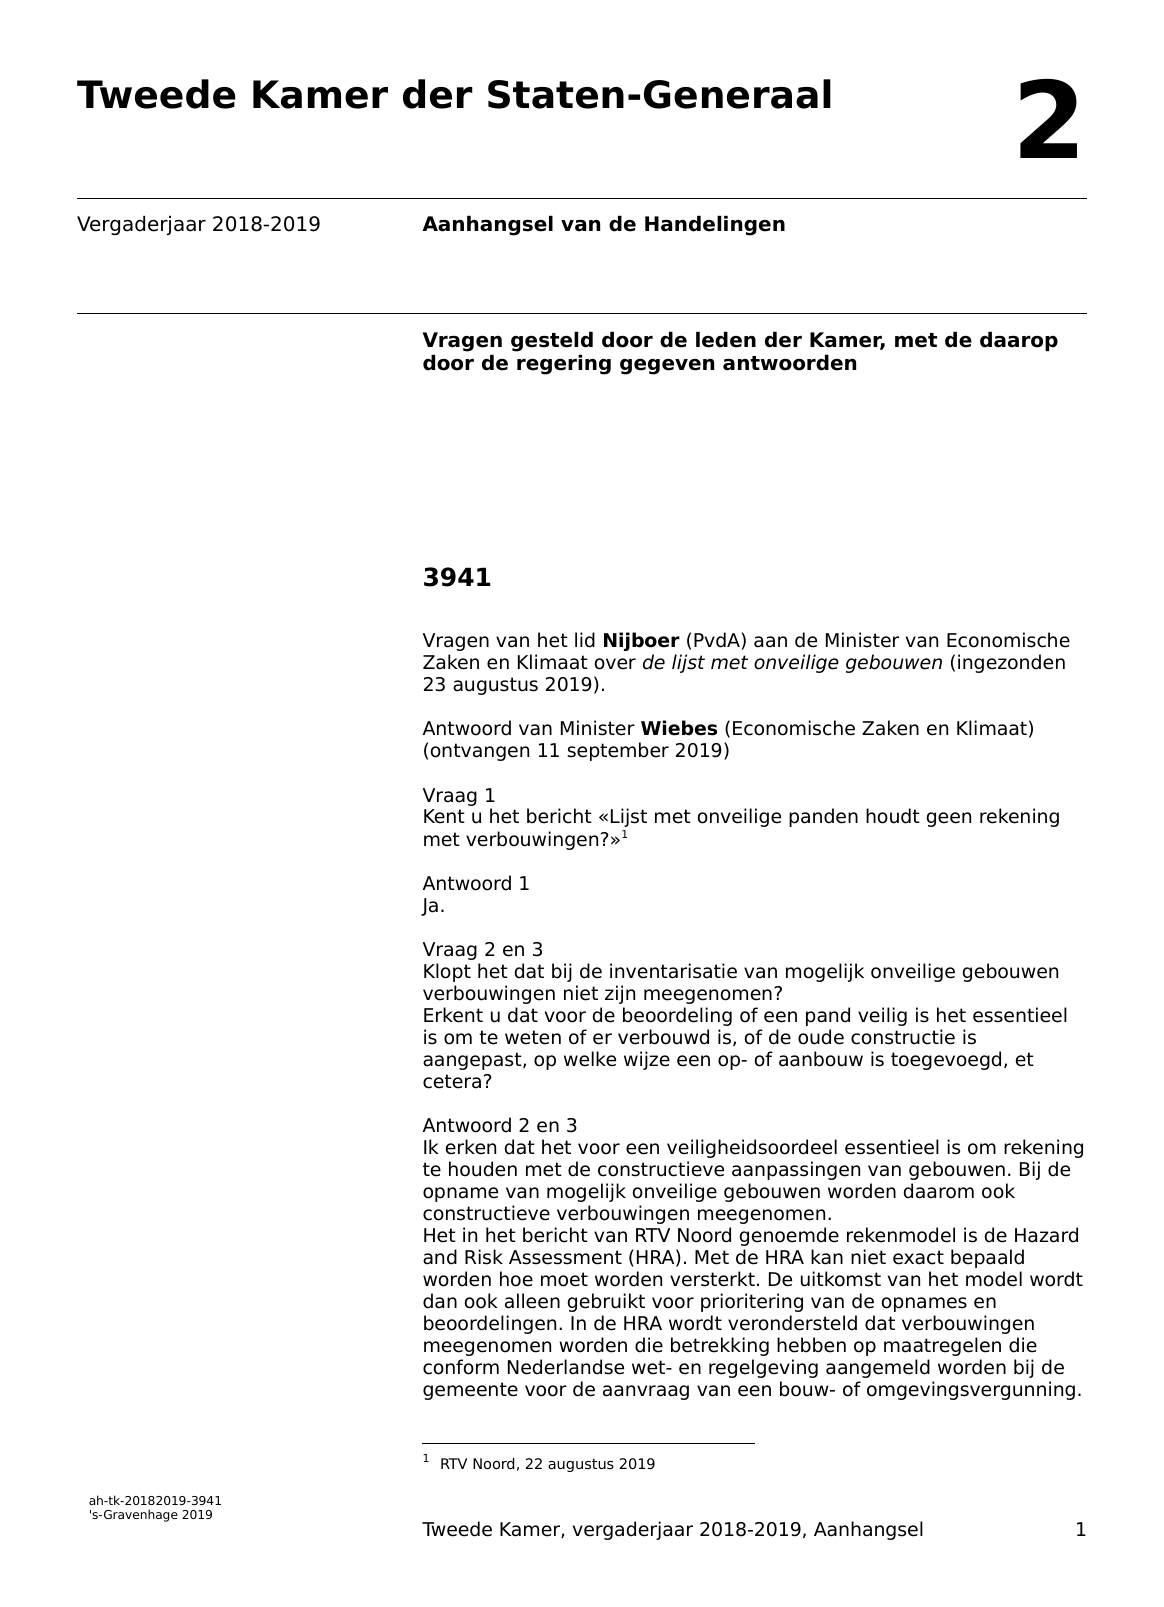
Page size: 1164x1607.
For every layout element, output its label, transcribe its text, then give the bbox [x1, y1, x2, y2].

table_header 2 [886, 59, 1087, 198]
text Klopt het dat bij de inventarisatie van mogelijk onveilige gebouwen verbouwingen niet zijn meegenomen? [422, 961, 1087, 1005]
table_cell [77, 314, 422, 375]
text Antwoord 1 [422, 873, 1087, 894]
table_header Tweede Kamer der Staten-Generaal [77, 59, 886, 198]
text Ja. [422, 894, 1087, 917]
text RTV Noord, 22 augustus 2019 [422, 1452, 1087, 1474]
text ah-tk-20182019-3941 [88, 1494, 323, 1508]
table_cell Vragen gesteld door de leden der Kamer, met de daarop door de regering gegeven antwoorden [422, 314, 1087, 375]
text 3941 [422, 563, 1087, 592]
text Antwoord 2 en 3 [422, 1115, 1087, 1137]
text 's-Gravenhage 2019 [88, 1508, 323, 1522]
text Het in het bericht van RTV Noord genoemde rekenmodel is de Hazard and Risk Assessment (HRA). Met de HRA kan niet exact bepaald worden hoe moet worden versterkt. De uitkomst van het model wordt dan ook alleen gebruikt voor prioritering van de opnames en beoordelingen. In de HRA wordt verondersteld dat verbouwingen meegenomen worden die betrekking hebben op maatregelen die conform Nederlandse wet- en regelgeving aangemeld worden bij de gemeente voor de aanvraag van een bouw- of omgevingsvergunning. [422, 1225, 1087, 1401]
text Vraag 1 [422, 784, 1087, 806]
table_cell Aanhangsel van de Handelingen [422, 199, 1087, 313]
text Kent u het bericht «Lijst met onveilige panden houdt geen rekening met verbouwingen?» [422, 806, 1087, 850]
text Antwoord van Minister Wiebes (Economische Zaken en Klimaat) (ontvangen 11 september 2019) [422, 718, 1087, 762]
text Ik erken dat het voor een veiligheidsoordeel essentieel is om rekening te houden met de constructieve aanpassingen van gebouwen. Bij de opname van mogelijk onveilige gebouwen worden daarom ook constructieve verbouwingen meegenomen. [422, 1137, 1087, 1225]
text Vragen van het lid Nijboer (PvdA) aan de Minister van Economische Zaken en Klimaat over de lijst met onveilige gebouwen (ingezonden 23 augustus 2019). [422, 630, 1087, 696]
text Vraag 2 en 3 [422, 939, 1087, 961]
table_cell Vergaderjaar 2018-2019 [77, 199, 422, 313]
text Erkent u dat voor de beoordeling of een pand veilig is het essentieel is om te weten of er verbouwd is, of de oude constructie is aangepast, op welke wijze een op- of aanbouw is toegevoegd, et cetera? [422, 1005, 1087, 1093]
